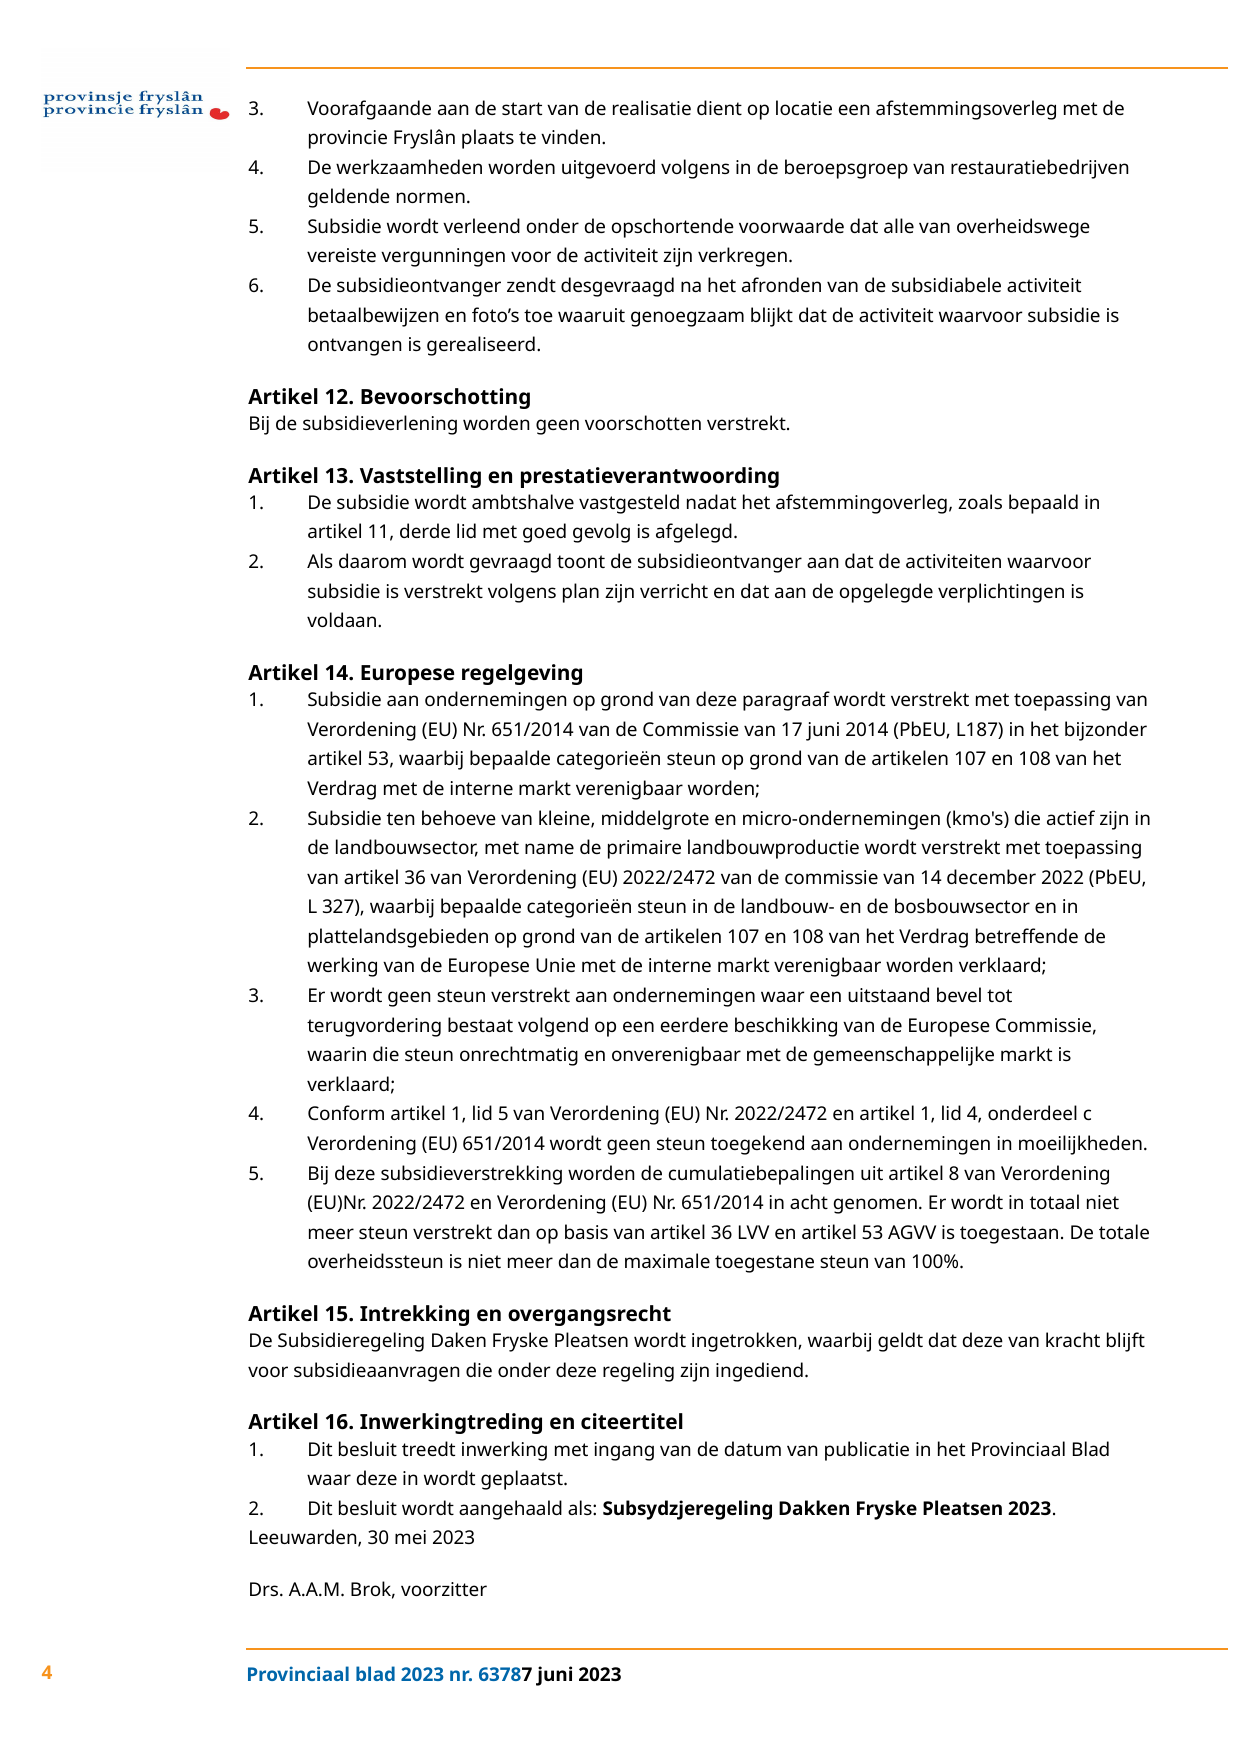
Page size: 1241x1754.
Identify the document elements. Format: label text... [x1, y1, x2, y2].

list Subsidie wordt verleend onder de opschortende voorwaarde dat alle van overheidswege vereiste vergunningen voor de activiteit zijn verkregen. [248, 213, 1152, 268]
text Drs. A.A.M. Brok, voorzitter [248, 1576, 1152, 1602]
list Conform artikel 1, lid 5 van Verordening (EU) Nr. 2022/2472 en artikel 1, lid 4, onderdeel c Verordening (EU) 651/2014 wordt geen steun toegekend aan ondernemingen in moeilijkheden. [248, 1101, 1152, 1156]
list Voorafgaande aan de start van de realisatie dient op locatie een afstemmingsoverleg met de provincie Fryslân plaats te vinden. [248, 95, 1152, 150]
text Artikel 16. Inwerkingtreding en citeertitel [248, 1407, 1152, 1436]
text Artikel 15. Intrekking en overgangsrecht [248, 1299, 1152, 1327]
text Artikel 13. Vaststelling en prestatieverantwoording [248, 461, 1152, 489]
text Leeuwarden, 30 mei 2023 [248, 1524, 1152, 1550]
text Artikel 14. Europese regelgeving [248, 658, 1152, 686]
text De Subsidieregeling Daken Fryske Pleatsen wordt ingetrokken, waarbij geldt dat deze van kracht blijft voor subsidieaanvragen die onder deze regeling zijn ingediend. [248, 1327, 1152, 1383]
picture [41, 47, 231, 172]
list Dit besluit wordt aangehaald als: Subsydzjeregeling Dakken Fryske Pleatsen 2023. [248, 1495, 1152, 1521]
list De subsidie wordt ambtshalve vastgesteld nadat het afstemmingoverleg, zoals bepaald in artikel 11, derde lid met goed gevolg is afgelegd. [248, 489, 1152, 544]
list Dit besluit treedt inwerking met ingang van de datum van publicatie in het Provinciaal Blad waar deze in wordt geplaatst. [248, 1436, 1152, 1491]
list Subsidie ten behoeve van kleine, middelgrote en micro-ondernemingen (kmo's) die actief zijn in de landbouwsector, met name de primaire landbouwproductie wordt verstrekt met toepassing van artikel 36 van Verordening (EU) 2022/2472 van de commissie van 14 december 2022 (PbEU, L 327), waarbij bepaalde categorieën steun in de landbouw- en de bosbouwsector en in plattelandsgebieden op grond van de artikelen 107 en 108 van het Verdrag betreffende de werking van de Europese Unie met de interne markt verenigbaar worden verklaard; [248, 805, 1152, 978]
text Artikel 12. Bevoorschotting [248, 382, 1152, 410]
list De subsidieontvanger zendt desgevraagd na het afronden van de subsidiabele activiteit betaalbewijzen en foto’s toe waaruit genoegzaam blijkt dat de activiteit waarvoor subsidie is ontvangen is gerealiseerd. [248, 272, 1152, 357]
list De werkzaamheden worden uitgevoerd volgens in de beroepsgroep van restauratiebedrijven geldende normen. [248, 154, 1152, 209]
list Als daarom wordt gevraagd toont de subsidieontvanger aan dat de activiteiten waarvoor subsidie is verstrekt volgens plan zijn verricht en dat aan de opgelegde verplichtingen is voldaan. [248, 548, 1152, 633]
list Subsidie aan ondernemingen op grond van deze paragraaf wordt verstrekt met toepassing van Verordening (EU) Nr. 651/2014 van de Commissie van 17 juni 2014 (PbEU, L187) in het bijzonder artikel 53, waarbij bepaalde categorieën steun op grond van de artikelen 107 en 108 van het Verdrag met de interne markt verenigbaar worden; [248, 686, 1152, 801]
list Er wordt geen steun verstrekt aan ondernemingen waar een uitstaand bevel tot terugvordering bestaat volgend op een eerdere beschikking van de Europese Commissie, waarin die steun onrechtmatig en onverenigbaar met de gemeenschappelijke markt is verklaard; [248, 982, 1152, 1097]
text Bij de subsidieverlening worden geen voorschotten verstrekt. [248, 410, 1152, 436]
list Bij deze subsidieverstrekking worden de cumulatiebepalingen uit artikel 8 van Verordening (EU)Nr. 2022/2472 en Verordening (EU) Nr. 651/2014 in acht genomen. Er wordt in totaal niet meer steun verstrekt dan op basis van artikel 36 LVV en artikel 53 AGVV is toegestaan. De totale overheidssteun is niet meer dan de maximale toegestane steun van 100%. [248, 1160, 1152, 1274]
